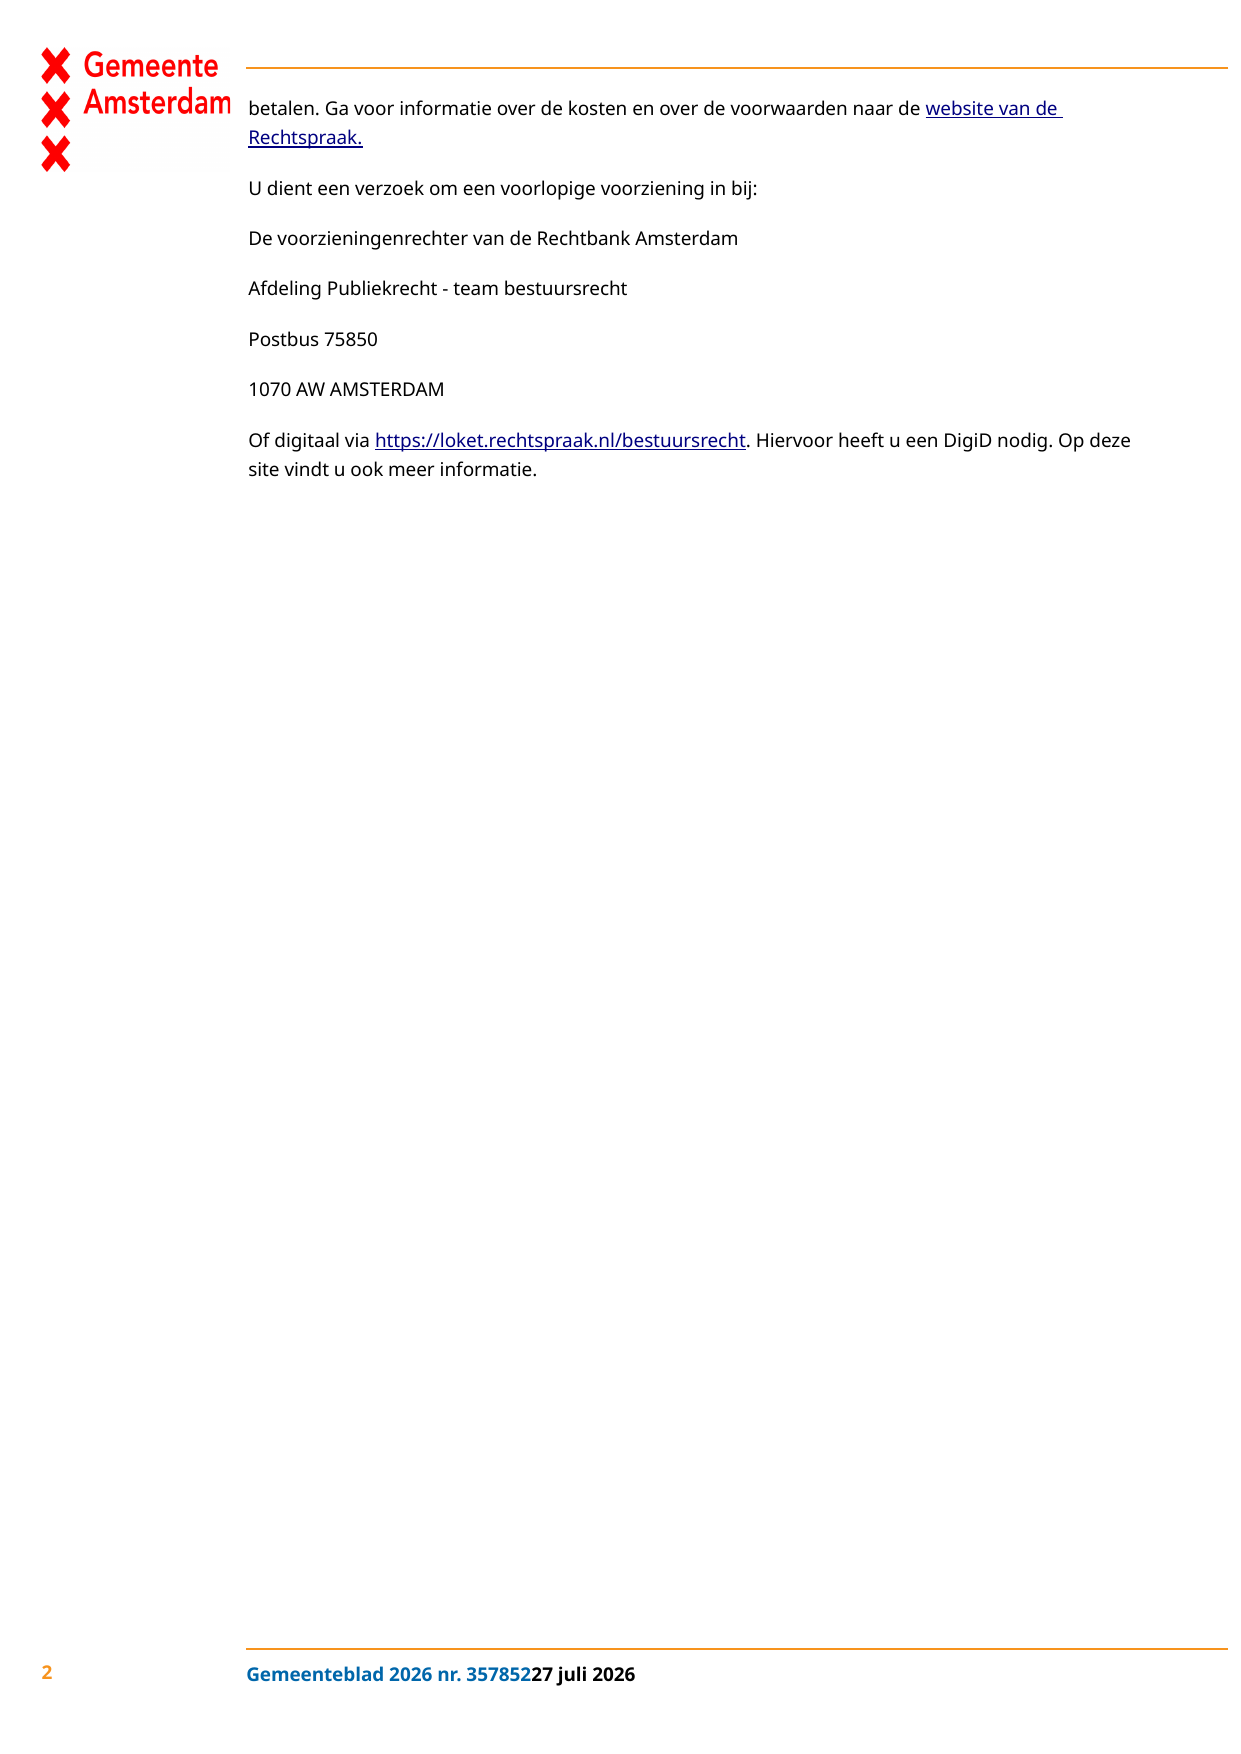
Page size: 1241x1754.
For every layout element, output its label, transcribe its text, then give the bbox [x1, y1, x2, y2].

picture [41, 47, 231, 172]
text Of digitaal via https://loket.rechtspraak.nl/bestuursrecht. Hiervoor heeft u een DigiD nodig. Op deze site vindt u ook meer informatie. [248, 427, 1152, 482]
text betalen. Ga voor informatie over de kosten en over de voorwaarden naar de website van de Rechtspraak. [248, 95, 1152, 150]
text U dient een verzoek om een voorlopige voorziening in bij: [248, 175, 1152, 201]
text Afdeling Publiekrecht - team bestuursrecht [248, 276, 1152, 301]
text 1070 AW AMSTERDAM [248, 376, 1152, 402]
text Postbus 75850 [248, 326, 1152, 352]
text De voorzieningenrechter van de Rechtbank Amsterdam [248, 225, 1152, 251]
